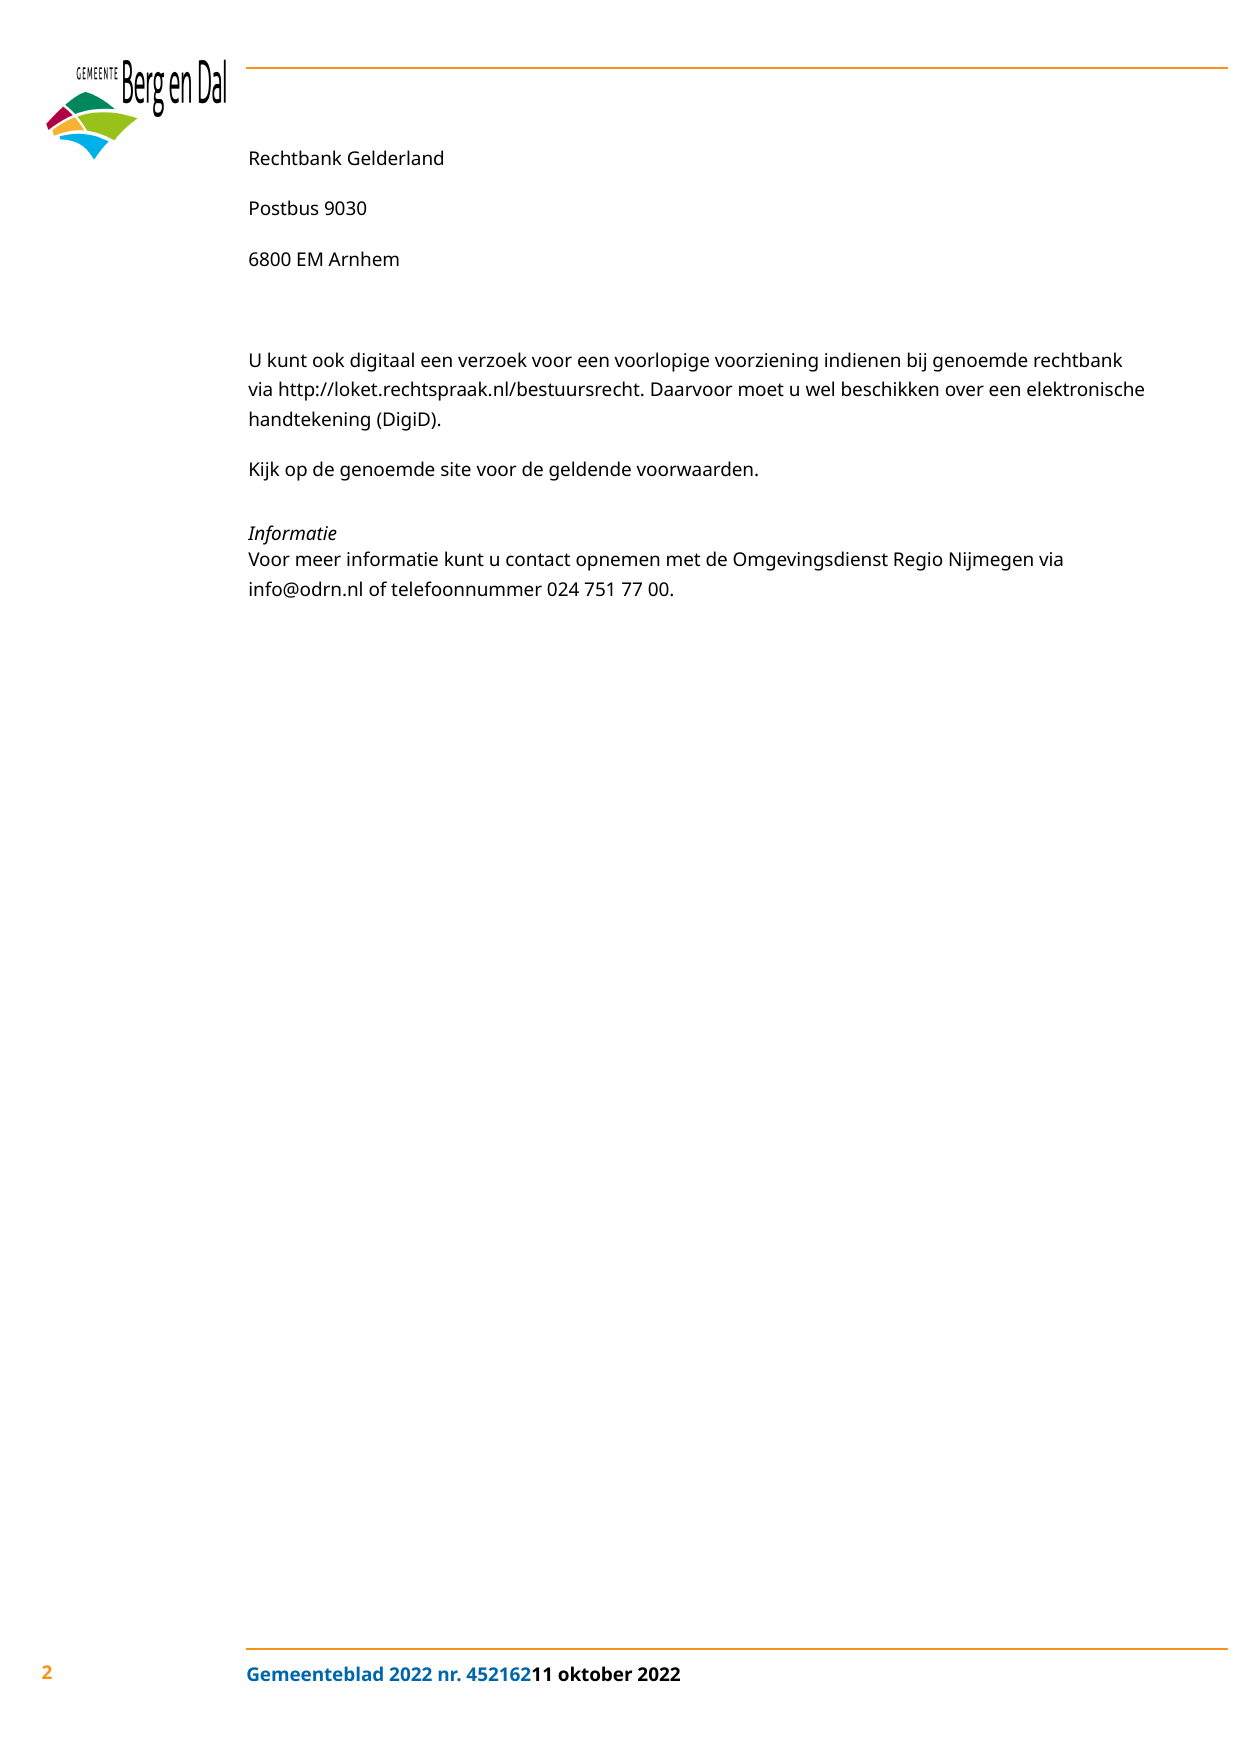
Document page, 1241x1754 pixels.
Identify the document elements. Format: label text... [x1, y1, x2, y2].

text Informatie [248, 520, 1152, 546]
text Kijk op de genoemde site voor de geldende voorwaarden. [248, 456, 1152, 482]
text Rechtbank Gelderland [248, 145, 1152, 171]
text 6800 EM Arnhem [248, 246, 1152, 272]
text U kunt ook digitaal een verzoek voor een voorlopige voorziening indienen bij genoemde rechtbank via http://loket.rechtspraak.nl/bestuursrecht. Daarvoor moet u wel beschikken over een elektronische handtekening (DigiD). [248, 347, 1152, 432]
text Voor meer informatie kunt u contact opnemen met de Omgevingsdienst Regio Nijmegen via info@odrn.nl of telefoonnummer 024 751 77 00. [248, 546, 1152, 601]
text Postbus 9030 [248, 196, 1152, 221]
picture [41, 47, 231, 172]
